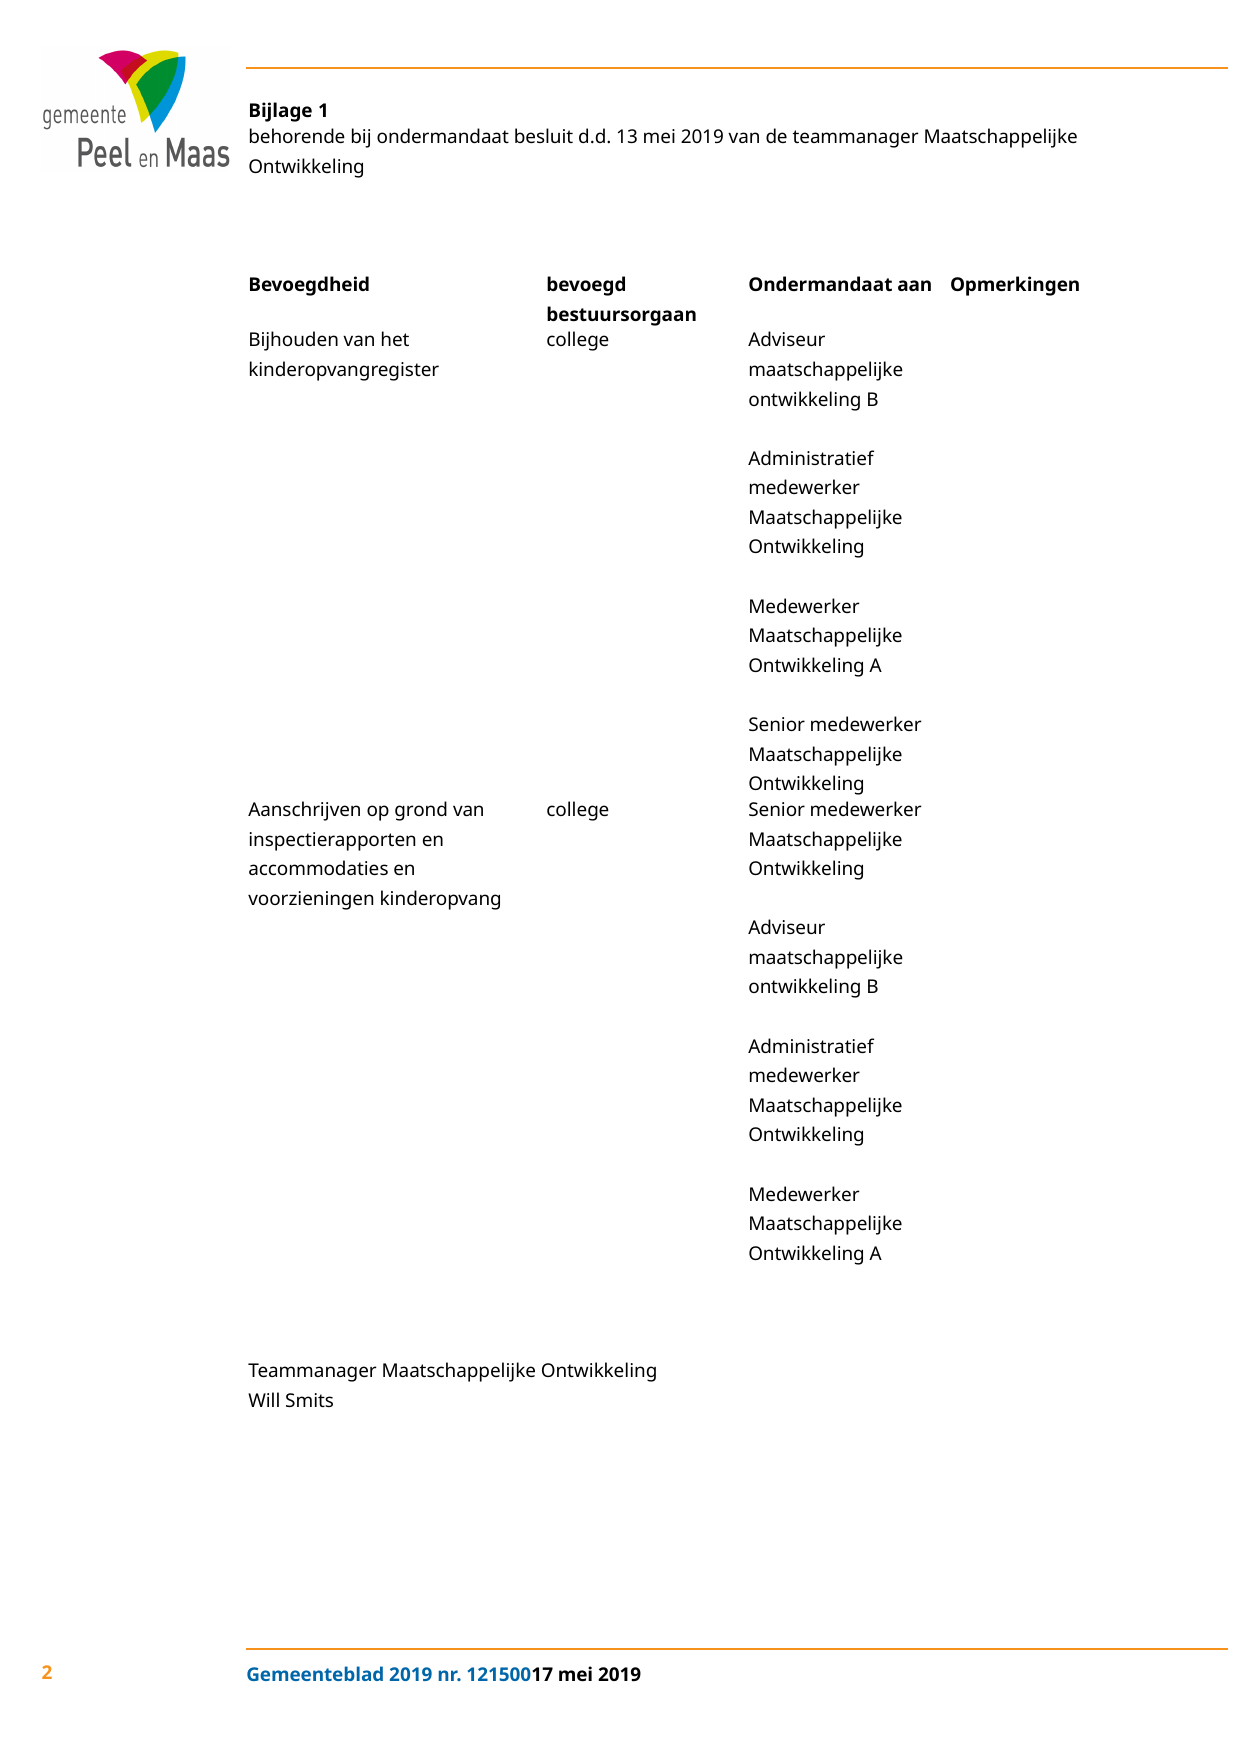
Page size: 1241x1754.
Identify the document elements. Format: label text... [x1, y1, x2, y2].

table_cell Bijhouden van het kinderopvangregister [248, 327, 546, 796]
table_cell Adviseur maatschappelijke ontwikkeling B Administratief medewerker Maatschappelijke Ontwikkeling Medewerker Maatschappelijke Ontwikkeling A Senior medewerker Maatschappelijke Ontwikkeling [748, 327, 950, 796]
text Teammanager Maatschappelijke Ontwikkeling [248, 1358, 1152, 1383]
table_cell [950, 327, 1152, 796]
text Will Smits [248, 1387, 1152, 1413]
table_header Ondermandaat aan [748, 271, 950, 327]
table_cell Senior medewerker Maatschappelijke Ontwikkeling Adviseur maatschappelijke ontwikkeling B Administratief medewerker Maatschappelijke Ontwikkeling Medewerker Maatschappelijke Ontwikkeling A [748, 796, 950, 1266]
table_cell [950, 796, 1152, 1266]
table_cell Aanschrijven op grond van inspectierapporten en accommodaties en voorzieningen kinderopvang [248, 796, 546, 1266]
picture [41, 47, 231, 172]
table_cell college [546, 796, 748, 1266]
table_header bevoegd bestuursorgaan [546, 271, 748, 327]
text Bijlage 1 [248, 95, 1152, 123]
table_header Opmerkingen [950, 271, 1152, 327]
table_header Bevoegdheid [248, 271, 546, 327]
text behorende bij ondermandaat besluit d.d. 13 mei 2019 van de teammanager Maatschappelijke Ontwikkeling [248, 123, 1152, 179]
table_cell college [546, 327, 748, 796]
